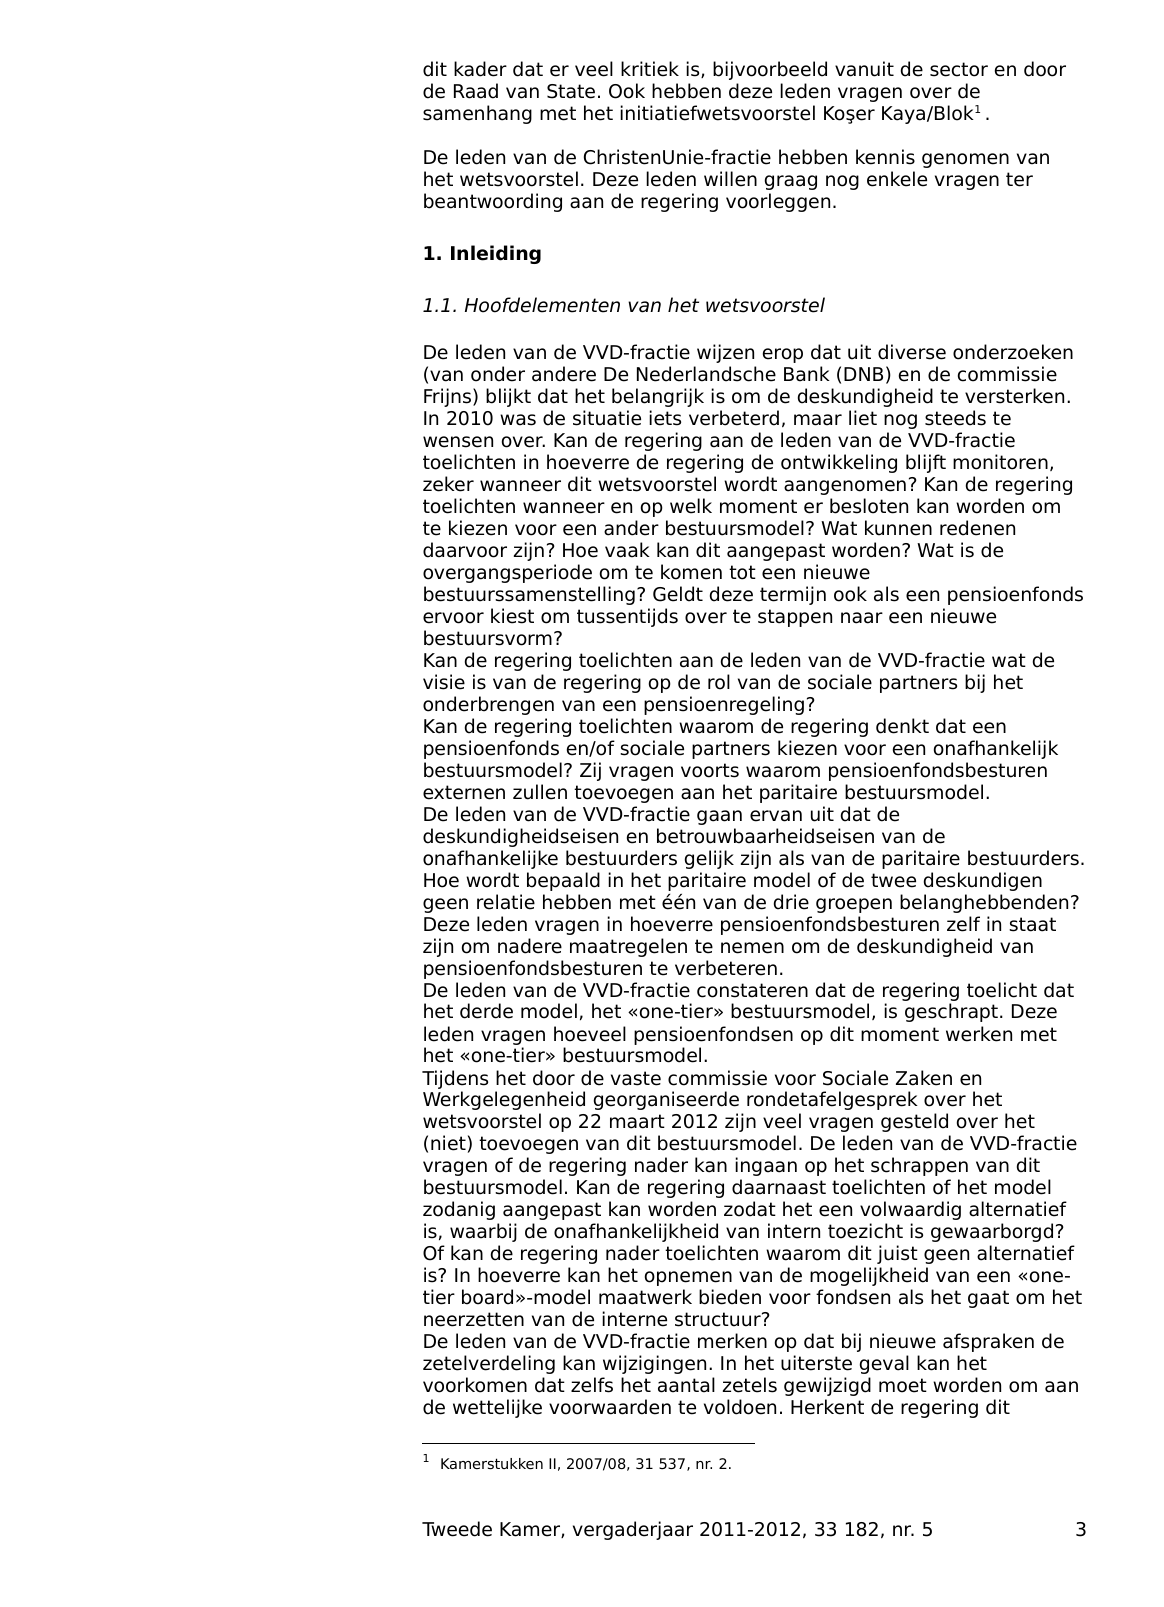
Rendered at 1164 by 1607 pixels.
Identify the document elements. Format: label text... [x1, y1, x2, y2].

text Kan de regering toelichten waarom de regering denkt dat een pensioenfonds en/of sociale partners kiezen voor een onafhankelijk bestuursmodel? Zij vragen voorts waarom pensioenfondsbesturen externen zullen toevoegen aan het paritaire bestuursmodel. [422, 716, 1087, 804]
subtitle 1. Inleiding [422, 243, 1087, 265]
text Kan de regering toelichten aan de leden van de VVD-fractie wat de visie is van de regering op de rol van de sociale partners bij het onderbrengen van een pensioenregeling? [422, 650, 1087, 716]
text Deze leden vragen in hoeverre pensioenfondsbesturen zelf in staat zijn om nadere maatregelen te nemen om de deskundigheid van pensioenfondsbesturen te verbeteren. [422, 913, 1087, 979]
text dit kader dat er veel kritiek is, bijvoorbeeld vanuit de sector en door de Raad van State. Ook hebben deze leden vragen over de samenhang met het initiatiefwetsvoorstel Koşer Kaya/Blok. [422, 59, 1087, 125]
text Kamerstukken II, 2007/08, 31 537, nr. 2. [422, 1452, 1087, 1474]
text De leden van de VVD-fractie gaan ervan uit dat de deskundigheidseisen en betrouwbaarheidseisen van de onafhankelijke bestuurders gelijk zijn als van de paritaire bestuurders. Hoe wordt bepaald in het paritaire model of de twee deskundigen geen relatie hebben met één van de drie groepen belanghebbenden? [422, 804, 1087, 913]
text De leden van de ChristenUnie-fractie hebben kennis genomen van het wetsvoorstel. Deze leden willen graag nog enkele vragen ter beantwoording aan de regering voorleggen. [422, 147, 1087, 213]
text De leden van de VVD-fractie constateren dat de regering toelicht dat het derde model, het «one-tier» bestuursmodel, is geschrapt. Deze leden vragen hoeveel pensioenfondsen op dit moment werken met het «one-tier» bestuursmodel. [422, 979, 1087, 1067]
text Tijdens het door de vaste commissie voor Sociale Zaken en Werkgelegenheid georganiseerde rondetafelgesprek over het wetsvoorstel op 22 maart 2012 zijn veel vragen gesteld over het (niet) toevoegen van dit bestuursmodel. De leden van de VVD-fractie vragen of de regering nader kan ingaan op het schrappen van dit bestuursmodel. Kan de regering daarnaast toelichten of het model zodanig aangepast kan worden zodat het een volwaardig alternatief is, waarbij de onafhankelijkheid van intern toezicht is gewaarborgd? Of kan de regering nader toelichten waarom dit juist geen alternatief is? In hoeverre kan het opnemen van de mogelijkheid van een «one-tier board»-model maatwerk bieden voor fondsen als het gaat om het neerzetten van de interne structuur? [422, 1067, 1087, 1331]
subtitle 1.1. Hoofdelementen van het wetsvoorstel [422, 295, 1087, 317]
text De leden van de VVD-fractie wijzen erop dat uit diverse onderzoeken (van onder andere De Nederlandsche Bank (DNB) en de commissie Frijns) blijkt dat het belangrijk is om de deskundigheid te versterken. In 2010 was de situatie iets verbeterd, maar liet nog steeds te wensen over. Kan de regering aan de leden van de VVD-fractie toelichten in hoeverre de regering de ontwikkeling blijft monitoren, zeker wanneer dit wetsvoorstel wordt aangenomen? Kan de regering toelichten wanneer en op welk moment er besloten kan worden om te kiezen voor een ander bestuursmodel? Wat kunnen redenen daarvoor zijn? Hoe vaak kan dit aangepast worden? Wat is de overgangsperiode om te komen tot een nieuwe bestuurssamenstelling? Geldt deze termijn ook als een pensioenfonds ervoor kiest om tussentijds over te stappen naar een nieuwe bestuursvorm? [422, 342, 1087, 650]
text De leden van de VVD-fractie merken op dat bij nieuwe afspraken de zetelverdeling kan wijzigingen. In het uiterste geval kan het voorkomen dat zelfs het aantal zetels gewijzigd moet worden om aan de wettelijke voorwaarden te voldoen. Herkent de regering dit [422, 1331, 1087, 1419]
